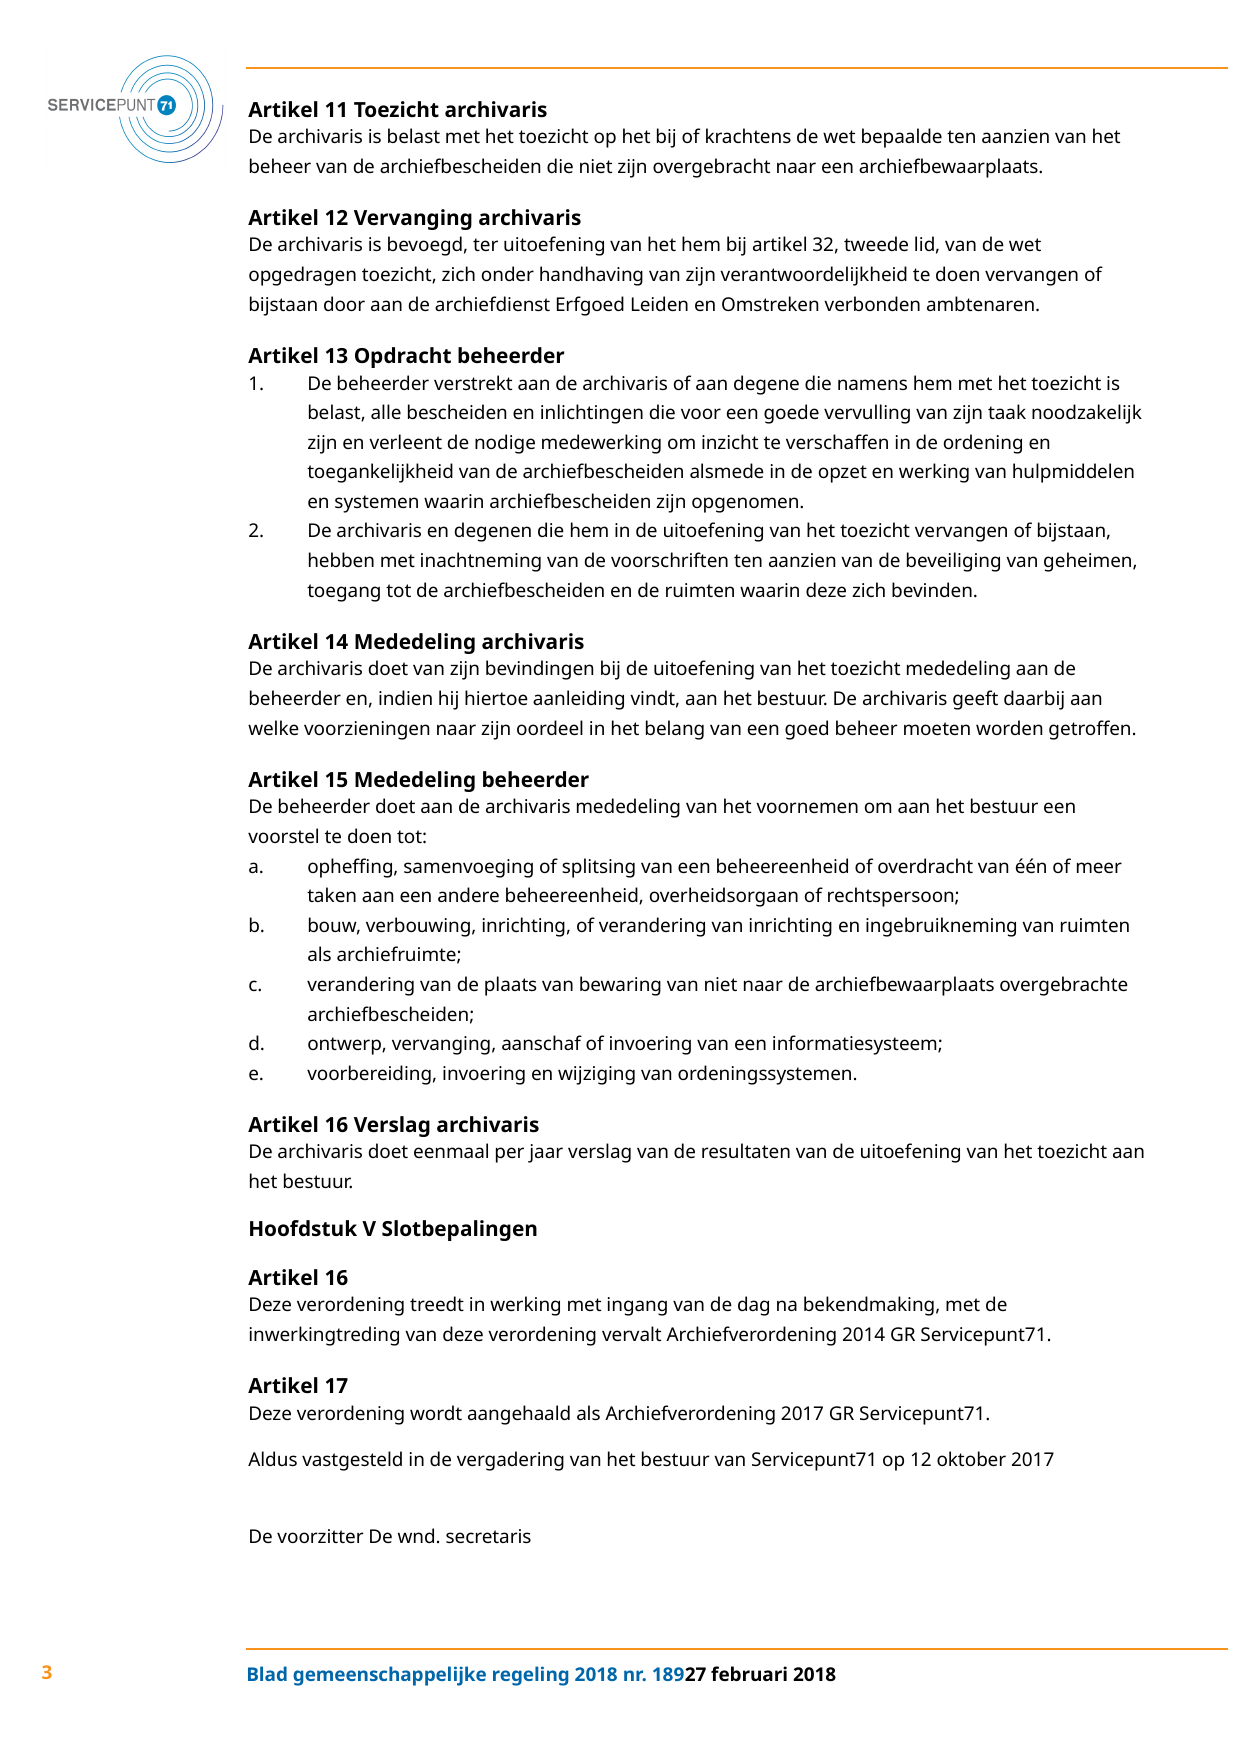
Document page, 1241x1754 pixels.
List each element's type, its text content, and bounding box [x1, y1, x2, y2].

list De beheerder verstrekt aan de archivaris of aan degene die namens hem met het toezicht is belast, alle bescheiden en inlichtingen die voor een goede vervulling van zijn taak noodzakelijk zijn en verleent de nodige medewerking om inzicht te verschaffen in de ordening en toegankelijkheid van de archiefbescheiden alsmede in de opzet en werking van hulpmiddelen en systemen waarin archiefbescheiden zijn opgenomen. [248, 370, 1152, 514]
text Artikel 15 Mededeling beheerder [248, 765, 1152, 794]
list opheffing, samenvoeging of splitsing van een beheereenheid of overdracht van één of meer taken aan een andere beheereenheid, overheidsorgaan of rechtspersoon; [248, 853, 1152, 908]
text Deze verordening wordt aangehaald als Archiefverordening 2017 GR Servicepunt71. [248, 1400, 1152, 1426]
text Artikel 16 Verslag archivaris [248, 1110, 1152, 1139]
list De archivaris en degenen die hem in de uitoefening van het toezicht vervangen of bijstaan, hebben met inachtneming van de voorschriften ten aanzien van de beveiliging van geheimen, toegang tot de archiefbescheiden en de ruimten waarin deze zich bevinden. [248, 518, 1152, 602]
text De voorzitter De wnd. secretaris [248, 1523, 1152, 1549]
picture [41, 47, 231, 172]
list bouw, verbouwing, inrichting, of verandering van inrichting en ingebruikneming van ruimten als archiefruimte; [248, 912, 1152, 967]
list ontwerp, vervanging, aanschaf of invoering van een informatiesysteem; [248, 1030, 1152, 1056]
text Deze verordening treedt in werking met ingang van de dag na bekendmaking, met de inwerkingtreding van deze verordening vervalt Archiefverordening 2014 GR Servicepunt71. [248, 1292, 1152, 1347]
text Artikel 16 [248, 1263, 1152, 1292]
text De beheerder doet aan de archivaris mededeling van het voornemen om aan het bestuur een voorstel te doen tot: [248, 794, 1152, 849]
text De archivaris doet eenmaal per jaar verslag van de resultaten van de uitoefening van het toezicht aan het bestuur. [248, 1139, 1152, 1194]
text Artikel 14 Mededeling archivaris [248, 627, 1152, 656]
text Artikel 17 [248, 1372, 1152, 1400]
text De archivaris is bevoegd, ter uitoefening van het hem bij artikel 32, tweede lid, van de wet opgedragen toezicht, zich onder handhaving van zijn verantwoordelijkheid te doen vervangen of bijstaan door aan de archiefdienst Erfgoed Leiden en Omstreken verbonden ambtenaren. [248, 232, 1152, 317]
list verandering van de plaats van bewaring van niet naar de archiefbewaarplaats overgebrachte archiefbescheiden; [248, 971, 1152, 1026]
text Artikel 13 Opdracht beheerder [248, 341, 1152, 370]
text Aldus vastgesteld in de vergadering van het bestuur van Servicepunt71 op 12 oktober 2017 [248, 1446, 1152, 1471]
list voorbereiding, invoering en wijziging van ordeningssystemen. [248, 1060, 1152, 1086]
text Artikel 11 Toezicht archivaris [248, 95, 1152, 123]
text De archivaris doet van zijn bevindingen bij de uitoefening van het toezicht mededeling aan de beheerder en, indien hij hiertoe aanleiding vindt, aan het bestuur. De archivaris geeft daarbij aan welke voorzieningen naar zijn oordeel in het belang van een goed beheer moeten worden getroffen. [248, 656, 1152, 741]
text Hoofdstuk V Slotbepalingen [248, 1214, 1152, 1242]
text De archivaris is belast met het toezicht op het bij of krachtens de wet bepaalde ten aanzien van het beheer van de archiefbescheiden die niet zijn overgebracht naar een archiefbewaarplaats. [248, 123, 1152, 178]
text Artikel 12 Vervanging archivaris [248, 203, 1152, 232]
